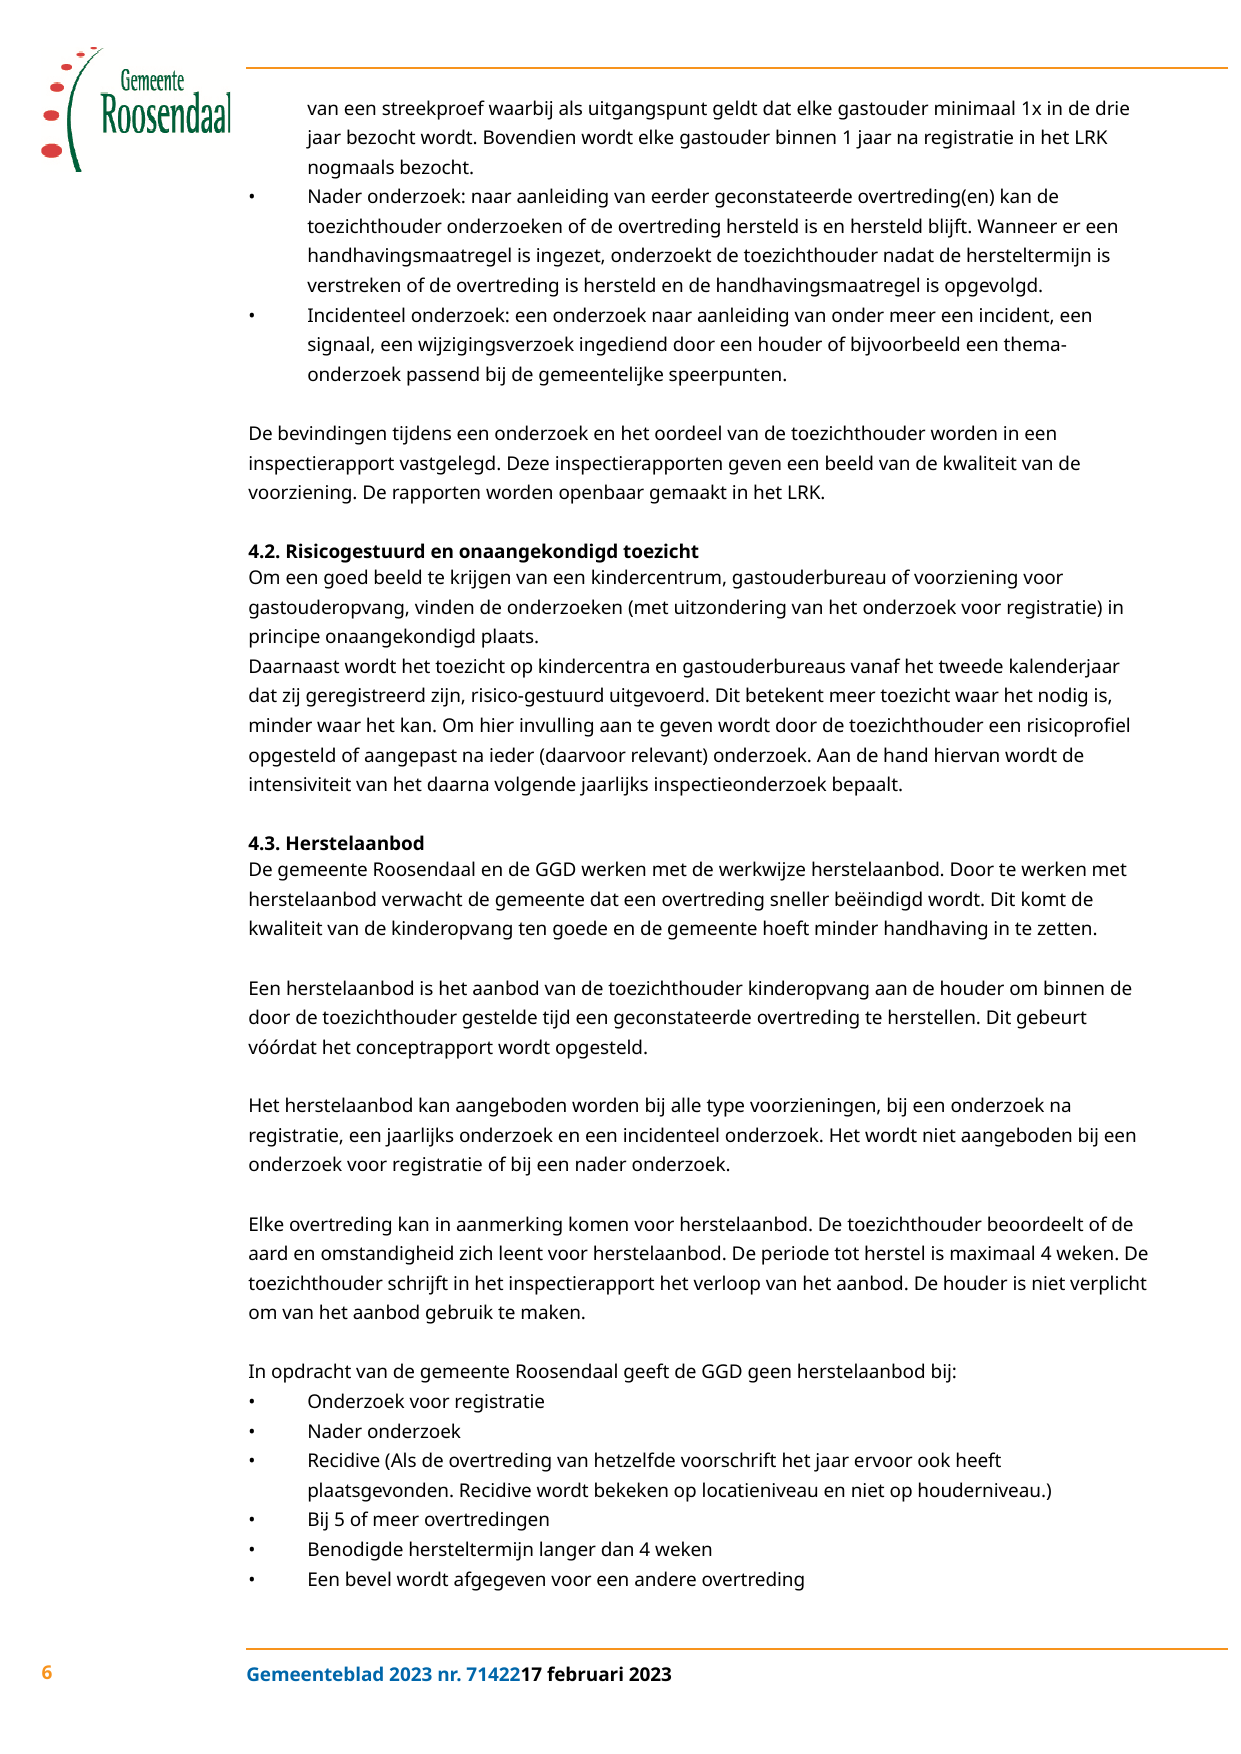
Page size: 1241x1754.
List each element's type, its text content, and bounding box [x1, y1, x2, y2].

text De gemeente Roosendaal en de GGD werken met de werkwijze herstelaanbod. Door te werken met herstelaanbod verwacht de gemeente dat een overtreding sneller beëindigd wordt. Dit komt de kwaliteit van de kinderopvang ten goede en de gemeente hoeft minder handhaving in te zetten. [248, 856, 1152, 941]
list Benodigde hersteltermijn langer dan 4 weken [248, 1536, 1152, 1562]
list Onderzoek voor registratie [248, 1388, 1152, 1414]
list Nader onderzoek [248, 1418, 1152, 1443]
table_header Een herstelaanbod is het aanbod van de toezichthouder kinderopvang aan de houder om binnen de door de toezichthouder gestelde tijd een geconstateerde overtreding te herstellen. Dit gebeurt vóórdat het conceptrapport wordt opgesteld. [248, 975, 1152, 1059]
text Het herstelaanbod kan aangeboden worden bij alle type voorzieningen, bij een onderzoek na registratie, een jaarlijks onderzoek en een incidenteel onderzoek. Het wordt niet aangeboden bij een onderzoek voor registratie of bij een nader onderzoek. [248, 1092, 1152, 1177]
list Recidive (Als de overtreding van hetzelfde voorschrift het jaar ervoor ook heeft plaatsgevonden. Recidive wordt bekeken op locatieniveau en niet op houderniveau.) [248, 1447, 1152, 1503]
text 4.2. Risicogestuurd en onaangekondigd toezicht [248, 538, 1152, 564]
list Een bevel wordt afgegeven voor een andere overtreding [248, 1566, 1152, 1591]
list Bij 5 of meer overtredingen [248, 1507, 1152, 1532]
text Elke overtreding kan in aanmerking komen voor herstelaanbod. De toezichthouder beoordeelt of de aard en omstandigheid zich leent voor herstelaanbod. De periode tot herstel is maximaal 4 weken. De toezichthouder schrijft in het inspectierapport het verloop van het aanbod. De houder is niet verplicht om van het aanbod gebruik te maken. [248, 1211, 1152, 1325]
text In opdracht van de gemeente Roosendaal geeft de GGD geen herstelaanbod bij: [248, 1359, 1152, 1384]
picture [41, 47, 231, 172]
list van een streekproef waarbij als uitgangspunt geldt dat elke gastouder minimaal 1x in de drie jaar bezocht wordt. Bovendien wordt elke gastouder binnen 1 jaar na registratie in het LRK nogmaals bezocht. [248, 95, 1152, 180]
text De bevindingen tijdens een onderzoek en het oordeel van de toezichthouder worden in een inspectierapport vastgelegd. Deze inspectierapporten geven een beeld van de kwaliteit van de voorziening. De rapporten worden openbaar gemaakt in het LRK. [248, 420, 1152, 505]
text Daarnaast wordt het toezicht op kindercentra en gastouderbureaus vanaf het tweede kalenderjaar dat zij geregistreerd zijn, risico-gestuurd uitgevoerd. Dit betekent meer toezicht waar het nodig is, minder waar het kan. Om hier invulling aan te geven wordt door de toezichthouder een risicoprofiel opgesteld of aangepast na ieder (daarvoor relevant) onderzoek. Aan de hand hiervan wordt de intensiviteit van het daarna volgende jaarlijks inspectieonderzoek bepaalt. [248, 653, 1152, 797]
list Nader onderzoek: naar aanleiding van eerder geconstateerde overtreding(en) kan de toezichthouder onderzoeken of de overtreding hersteld is en hersteld blijft. Wanneer er een handhavingsmaatregel is ingezet, onderzoekt de toezichthouder nadat de hersteltermijn is verstreken of de overtreding is hersteld en de handhavingsmaatregel is opgevolgd. [248, 183, 1152, 298]
text Om een goed beeld te krijgen van een kindercentrum, gastouderbureau of voorziening voor gastouderopvang, vinden de onderzoeken (met uitzondering van het onderzoek voor registratie) in principe onaangekondigd plaats. [248, 564, 1152, 649]
list Incidenteel onderzoek: een onderzoek naar aanleiding van onder meer een incident, een signaal, een wijzigingsverzoek ingediend door een houder of bijvoorbeeld een thema-onderzoek passend bij de gemeentelijke speerpunten. [248, 302, 1152, 387]
text 4.3. Herstelaanbod [248, 831, 1152, 856]
